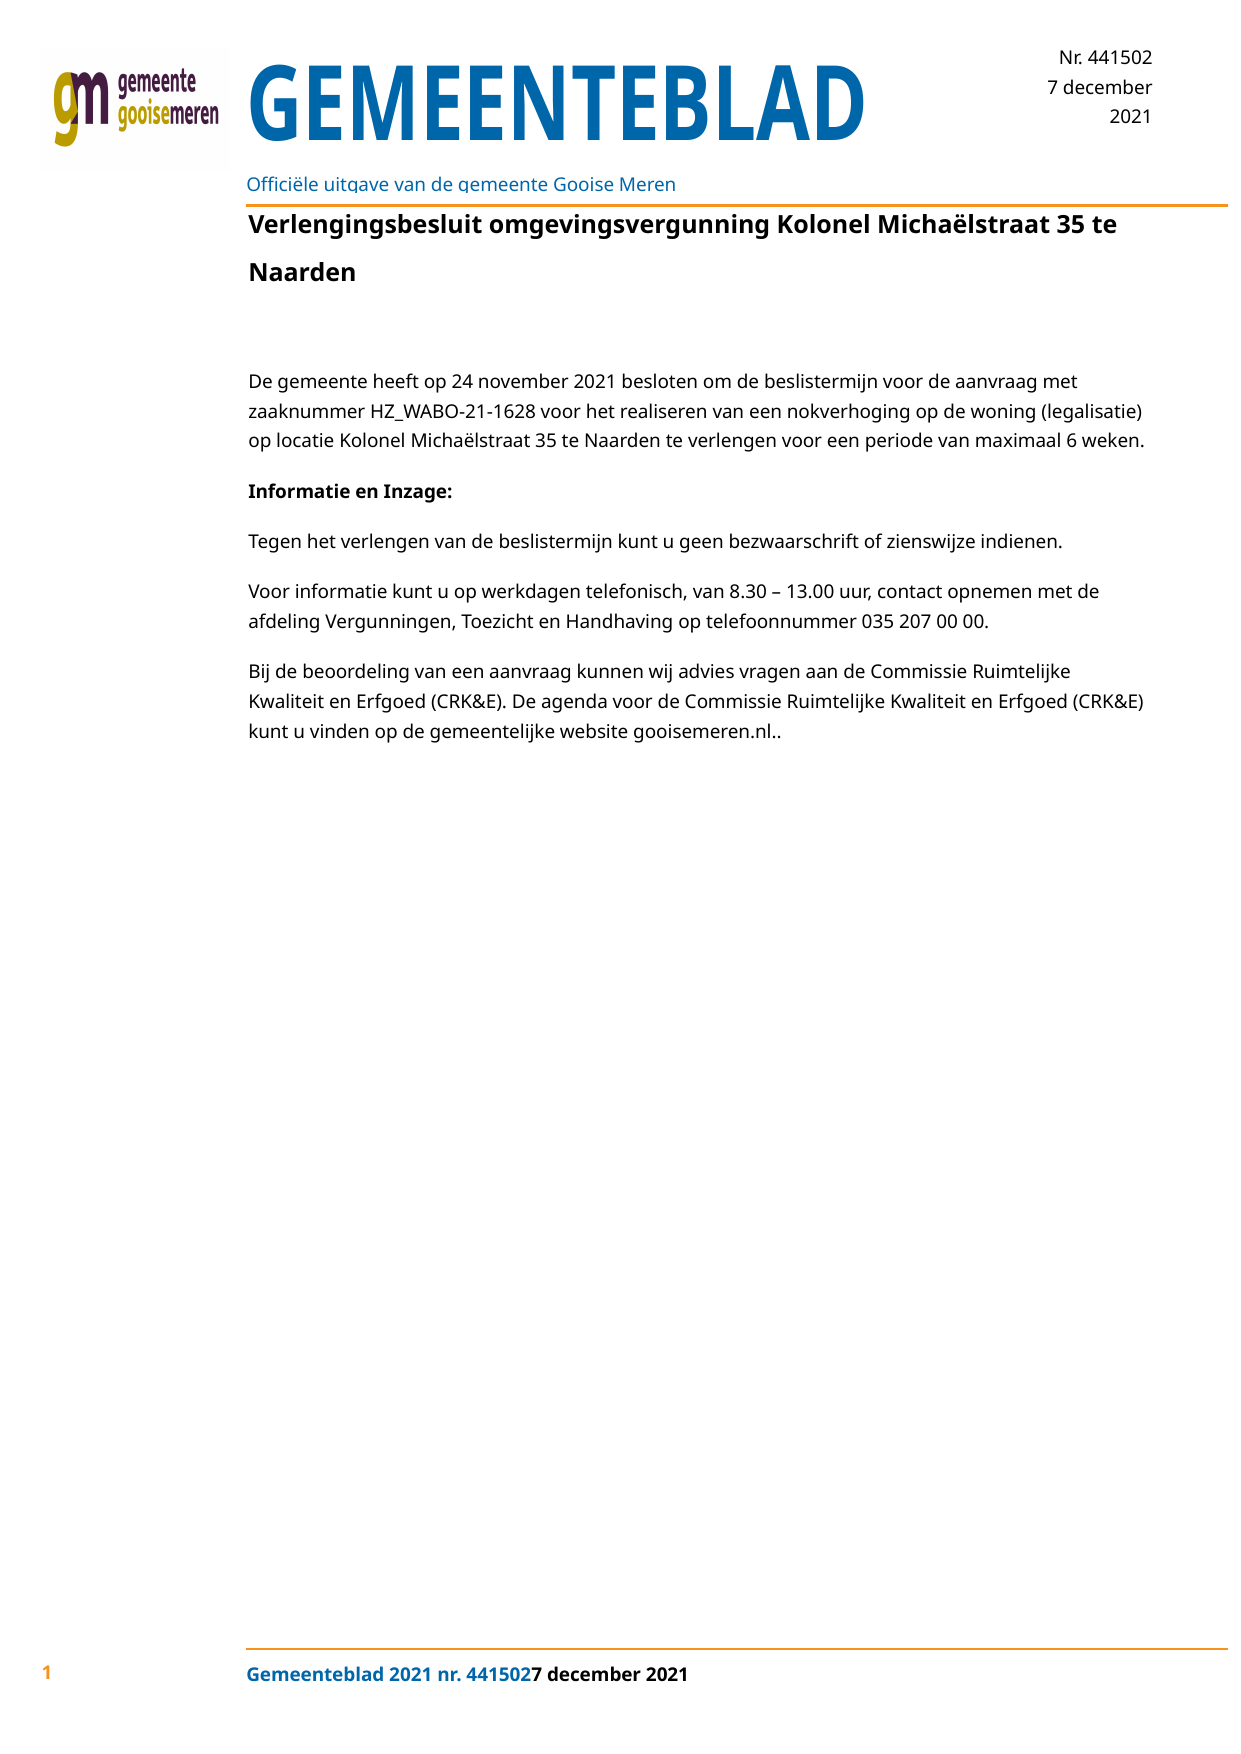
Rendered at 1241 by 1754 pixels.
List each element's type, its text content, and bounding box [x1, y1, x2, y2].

text Voor informatie kunt u op werkdagen telefonisch, van 8.30 – 13.00 uur, contact opnemen met de afdeling Vergunningen, Toezicht en Handhaving op telefoonnummer 035 207 00 00. [248, 579, 1152, 634]
text Bij de beoordeling van een aanvraag kunnen wij advies vragen aan de Commissie Ruimtelijke Kwaliteit en Erfgoed (CRK&E). De agenda voor de Commissie Ruimtelijke Kwaliteit en Erfgoed (CRK&E) kunt u vinden op de gemeentelijke website gooisemeren.nl.. [248, 659, 1152, 744]
text Verlengingsbesluit omgevingsvergunning Kolonel Michaëlstraat 35 te Naarden [248, 207, 1152, 288]
text Tegen het verlengen van de beslistermijn kunt u geen bezwaarschrift of zienswijze indienen. [248, 528, 1152, 554]
text De gemeente heeft op 24 november 2021 besloten om de beslistermijn voor de aanvraag met zaaknummer HZ_WABO-21-1628 voor het realiseren van een nokverhoging op de woning (legalisatie) op locatie Kolonel Michaëlstraat 35 te Naarden te verlengen voor een periode van maximaal 6 weken. [248, 368, 1152, 453]
picture [41, 47, 231, 172]
text Informatie en Inzage: [248, 478, 1152, 504]
